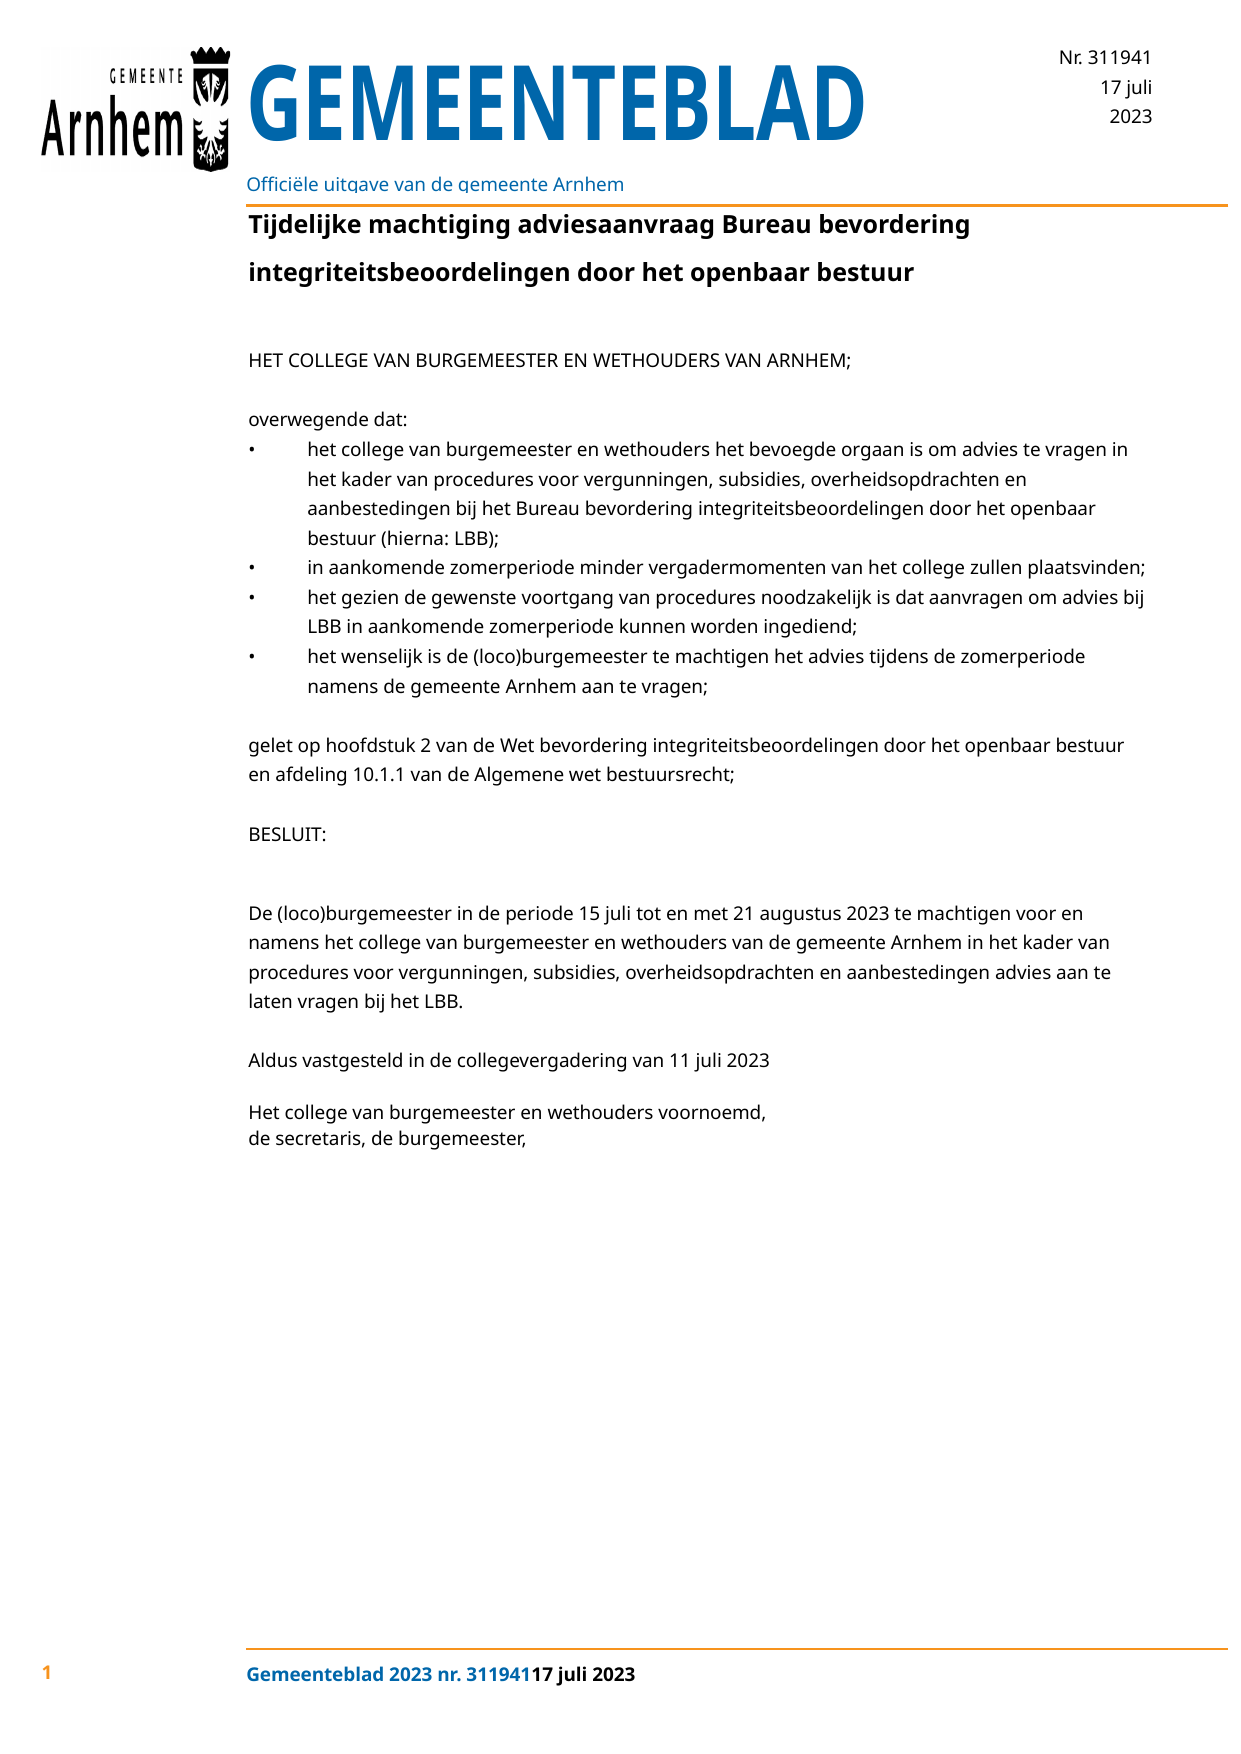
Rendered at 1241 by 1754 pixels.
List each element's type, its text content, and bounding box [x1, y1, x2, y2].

list het college van burgemeester en wethouders het bevoegde orgaan is om advies te vragen in het kader van procedures voor vergunningen, subsidies, overheidsopdrachten en aanbestedingen bij het Bureau bevordering integriteitsbeoordelingen door het openbaar bestuur (hierna: LBB); [248, 436, 1152, 551]
text Tijdelijke machtiging adviesaanvraag Bureau bevordering integriteitsbeoordelingen door het openbaar bestuur [248, 207, 1152, 288]
text HET COLLEGE VAN BURGEMEESTER EN WETHOUDERS VAN ARNHEM; [248, 347, 1152, 373]
text De (loco)burgemeester in de periode 15 juli tot en met 21 augustus 2023 te machtigen voor en namens het college van burgemeester en wethouders van de gemeente Arnhem in het kader van procedures voor vergunningen, subsidies, overheidsopdrachten en aanbestedingen advies aan te laten vragen bij het LBB. [248, 900, 1152, 1014]
list het gezien de gewenste voortgang van procedures noodzakelijk is dat aanvragen om advies bij LBB in aankomende zomerperiode kunnen worden ingediend; [248, 584, 1152, 639]
list in aankomende zomerperiode minder vergadermomenten van het college zullen plaatsvinden; [248, 554, 1152, 580]
text de secretaris, de burgemeester, [248, 1125, 1152, 1151]
text Aldus vastgesteld in de collegevergadering van 11 juli 2023 [248, 1048, 1152, 1073]
text gelet op hoofdstuk 2 van de Wet bevordering integriteitsbeoordelingen door het openbaar bestuur en afdeling 10.1.1 van de Algemene wet bestuursrecht; [248, 732, 1152, 787]
text BESLUIT: [248, 821, 1152, 847]
text Het college van burgemeester en wethouders voornoemd, [248, 1099, 1152, 1125]
picture [41, 47, 231, 172]
list het wenselijk is de (loco)burgemeester te machtigen het advies tijdens de zomerperiode namens de gemeente Arnhem aan te vragen; [248, 643, 1152, 699]
text overwegende dat: [248, 407, 1152, 432]
